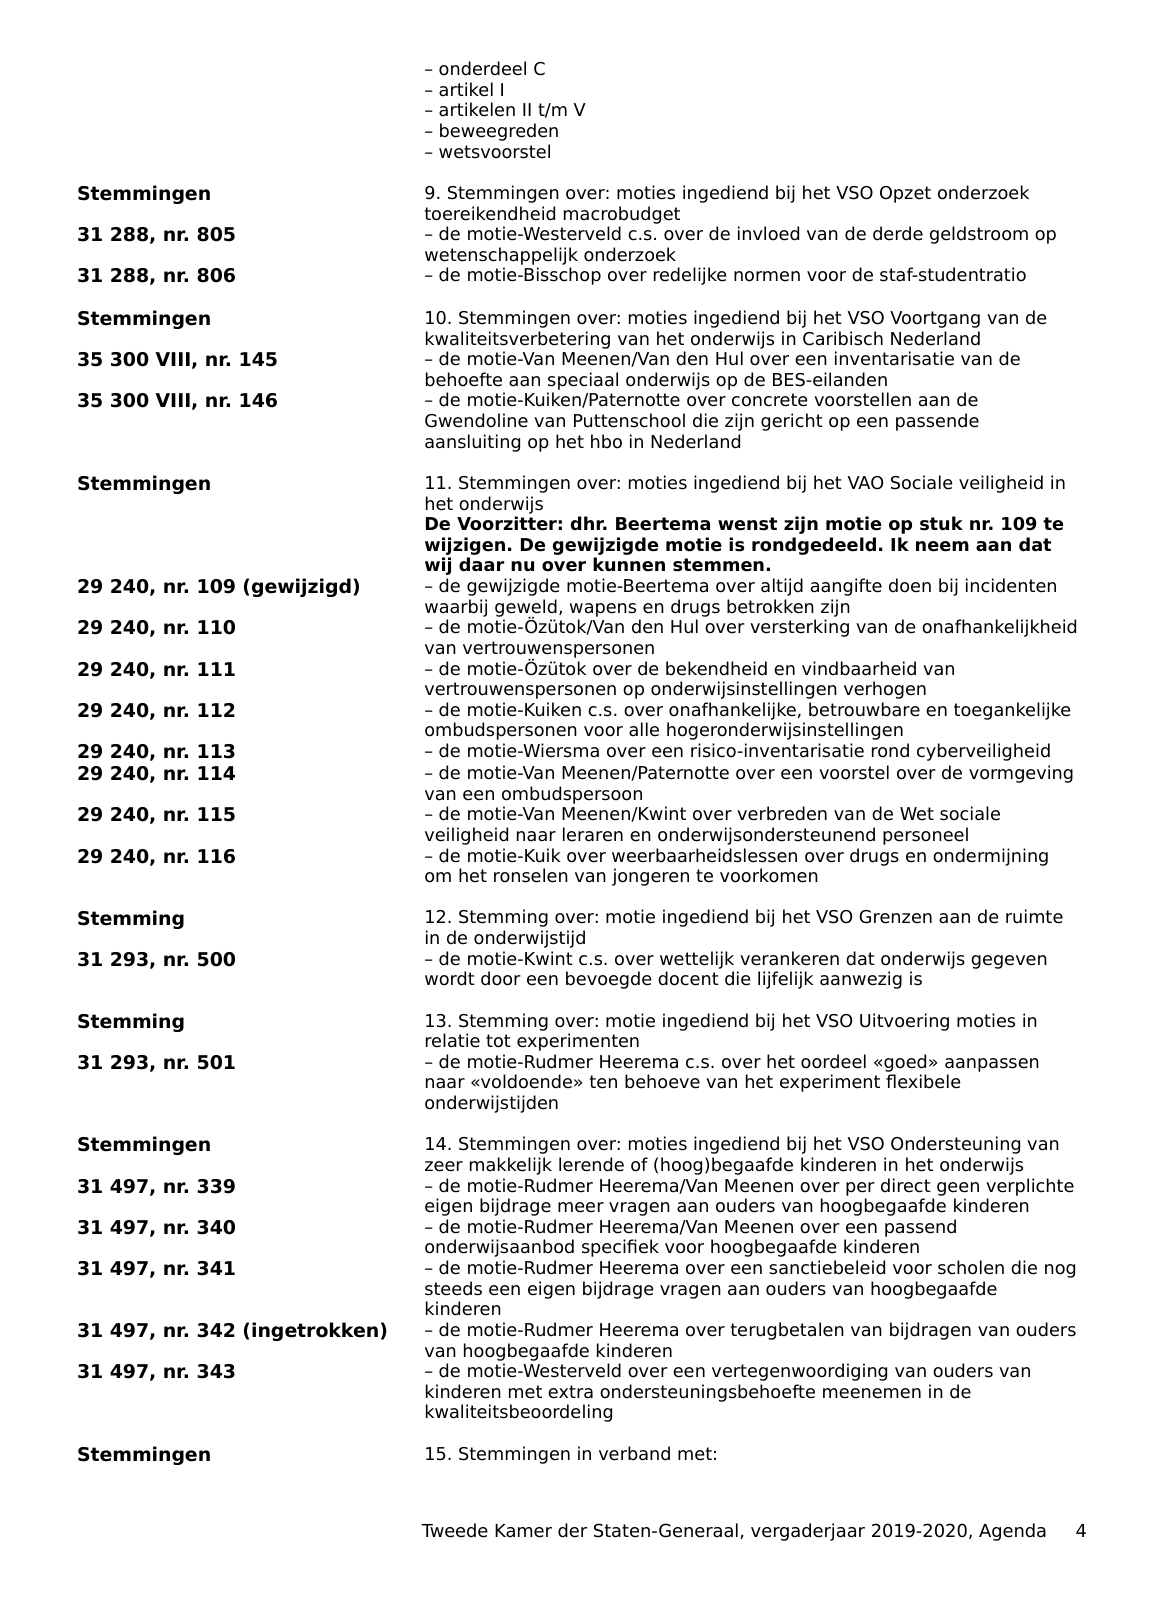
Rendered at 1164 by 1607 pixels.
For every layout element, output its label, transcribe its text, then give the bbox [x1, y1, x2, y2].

table_cell [77, 80, 401, 100]
table_cell – de motie-Özütok/Van den Hul over versterking van de onafhankelijkheid van vertrouwenspersonen [418, 617, 1087, 658]
table_cell [401, 224, 418, 265]
table_cell 29 240, nr. 114 [77, 763, 401, 804]
table_cell Stemming [77, 908, 401, 949]
table_cell [418, 162, 1087, 183]
table_cell [401, 990, 418, 1011]
table_cell 31 293, nr. 500 [77, 949, 401, 990]
table_cell [401, 949, 418, 990]
table_cell [401, 121, 418, 142]
table_cell 29 240, nr. 109 (gewijzigd) [77, 576, 401, 617]
table_cell [401, 1258, 418, 1320]
table_cell [401, 659, 418, 700]
table_cell 31 293, nr. 501 [77, 1052, 401, 1114]
table_cell [401, 846, 418, 887]
table_cell 31 497, nr. 342 (ingetrokken) [77, 1320, 401, 1361]
table_cell [401, 183, 418, 224]
table_cell – de motie-Westerveld c.s. over de invloed van de derde geldstroom op wetenschappelijk onderzoek [418, 224, 1087, 265]
table_cell 31 497, nr. 343 [77, 1361, 401, 1423]
table_cell – de motie-Wiersma over een risico-inventarisatie rond cyberveiligheid [418, 741, 1087, 763]
table_cell 35 300 VIII, nr. 146 [77, 390, 401, 452]
table_cell [401, 390, 418, 452]
table_cell – de motie-Van Meenen/Kwint over verbreden van de Wet sociale veiligheid naar leraren en onderwijsondersteunend personeel [418, 804, 1087, 846]
table_cell – de motie-Westerveld over een vertegenwoordiging van ouders van kinderen met extra ondersteuningsbehoefte meenemen in de kwaliteitsbeoordeling [418, 1361, 1087, 1423]
table_cell [401, 741, 418, 763]
table_cell – de motie-Rudmer Heerema/Van Meenen over per direct geen verplichte eigen bijdrage meer vragen aan ouders van hoogbegaafde kinderen [418, 1176, 1087, 1217]
table_cell 9. Stemmingen over: moties ingediend bij het VSO Opzet onderzoek toereikendheid macrobudget [418, 183, 1087, 224]
table_cell [77, 887, 401, 907]
table_cell Stemmingen [77, 308, 401, 349]
table_cell 31 497, nr. 339 [77, 1176, 401, 1217]
table_cell [401, 308, 418, 349]
table_cell – de motie-Kuiken c.s. over onafhankelijke, betrouwbare en toegankelijke ombudspersonen voor alle hogeronderwijsinstellingen [418, 700, 1087, 741]
table_cell 31 497, nr. 341 [77, 1258, 401, 1320]
table_cell [77, 162, 401, 183]
table_cell – de motie-Rudmer Heerema over terugbetalen van bijdragen van ouders van hoogbegaafde kinderen [418, 1320, 1087, 1361]
table_cell Stemmingen [77, 473, 401, 514]
table_cell De Voorzitter: dhr. Beertema wenst zijn motie op stuk nr. 109 te wijzigen. De gewijzigde motie is rondgedeeld. Ik neem aan dat wij daar nu over kunnen stemmen. [418, 514, 1087, 576]
table_cell – de motie-Rudmer Heerema/Van Meenen over een passend onderwijsaanbod specifiek voor hoogbegaafde kinderen [418, 1217, 1087, 1258]
table_cell 29 240, nr. 112 [77, 700, 401, 741]
table_cell [401, 1114, 418, 1134]
table_cell [418, 990, 1087, 1011]
table_cell Stemmingen [77, 183, 401, 224]
table_cell [77, 100, 401, 121]
table_cell Stemmingen [77, 1444, 401, 1466]
table_cell [418, 287, 1087, 308]
table_cell [401, 349, 418, 390]
table_cell – artikel I [418, 80, 1087, 100]
table_cell [401, 700, 418, 741]
table_cell [401, 763, 418, 804]
table_cell [401, 452, 418, 473]
table_cell [418, 1114, 1087, 1134]
table_cell 12. Stemming over: motie ingediend bij het VSO Grenzen aan de ruimte in de onderwijstijd [418, 908, 1087, 949]
table_cell 14. Stemmingen over: moties ingediend bij het VSO Ondersteuning van zeer makkelijk lerende of (hoog)begaafde kinderen in het onderwijs [418, 1134, 1087, 1176]
table_cell [401, 1320, 418, 1361]
table_cell [418, 887, 1087, 907]
table_cell [401, 142, 418, 162]
table_cell 11. Stemmingen over: moties ingediend bij het VAO Sociale veiligheid in het onderwijs [418, 473, 1087, 514]
table_cell [401, 576, 418, 617]
table_cell 29 240, nr. 113 [77, 741, 401, 763]
table_cell – de motie-Rudmer Heerema over een sanctiebeleid voor scholen die nog steeds een eigen bijdrage vragen aan ouders van hoogbegaafde kinderen [418, 1258, 1087, 1320]
table_cell 31 288, nr. 806 [77, 265, 401, 287]
table_cell Stemming [77, 1011, 401, 1052]
table_cell [401, 265, 418, 287]
table_cell [77, 452, 401, 473]
table_cell – onderdeel C [418, 59, 1087, 80]
table_cell – de gewijzigde motie-Beertema over altijd aangifte doen bij incidenten waarbij geweld, wapens en drugs betrokken zijn [418, 576, 1087, 617]
table_cell – de motie-Bisschop over redelijke normen voor de staf-studentratio [418, 265, 1087, 287]
table_cell [401, 80, 418, 100]
table_cell [401, 1444, 418, 1466]
table_cell – de motie-Kuiken/Paternotte over concrete voorstellen aan de Gwendoline van Puttenschool die zijn gericht op een passende aansluiting op het hbo in Nederland [418, 390, 1087, 452]
table_cell – de motie-Özütok over de bekendheid en vindbaarheid van vertrouwenspersonen op onderwijsinstellingen verhogen [418, 659, 1087, 700]
table_cell 35 300 VIII, nr. 145 [77, 349, 401, 390]
table_cell [401, 887, 418, 907]
table_cell [77, 142, 401, 162]
table_cell – de motie-Kwint c.s. over wettelijk verankeren dat onderwijs gegeven wordt door een bevoegde docent die lijfelijk aanwezig is [418, 949, 1087, 990]
table_cell – wetsvoorstel [418, 142, 1087, 162]
table_cell [401, 1011, 418, 1052]
table_cell [401, 1361, 418, 1423]
table_cell [401, 1134, 418, 1176]
table_cell [77, 990, 401, 1011]
table_cell [401, 804, 418, 846]
table_cell [77, 121, 401, 142]
table_cell 31 497, nr. 340 [77, 1217, 401, 1258]
table_cell 15. Stemmingen in verband met: [418, 1444, 1087, 1466]
table_cell [401, 1176, 418, 1217]
table_cell – de motie-Van Meenen/Van den Hul over een inventarisatie van de behoefte aan speciaal onderwijs op de BES-eilanden [418, 349, 1087, 390]
table_cell 29 240, nr. 116 [77, 846, 401, 887]
table_cell 31 288, nr. 805 [77, 224, 401, 265]
table_cell 10. Stemmingen over: moties ingediend bij het VSO Voortgang van de kwaliteitsverbetering van het onderwijs in Caribisch Nederland [418, 308, 1087, 349]
table_cell [401, 59, 418, 80]
table_cell – beweegreden [418, 121, 1087, 142]
table_cell 29 240, nr. 110 [77, 617, 401, 658]
table_cell [401, 617, 418, 658]
table_cell [418, 1423, 1087, 1444]
table_cell [401, 908, 418, 949]
table_cell [418, 452, 1087, 473]
table_cell [401, 1217, 418, 1258]
table_cell [401, 100, 418, 121]
table_cell – de motie-Kuik over weerbaarheidslessen over drugs en ondermijning om het ronselen van jongeren te voorkomen [418, 846, 1087, 887]
table_cell [77, 59, 401, 80]
table_cell [77, 514, 401, 576]
table_cell – de motie-Van Meenen/Paternotte over een voorstel over de vormgeving van een ombudspersoon [418, 763, 1087, 804]
table_cell [401, 1052, 418, 1114]
table_cell [401, 514, 418, 576]
table_cell [77, 1423, 401, 1444]
table_cell – de motie-Rudmer Heerema c.s. over het oordeel «goed» aanpassen naar «voldoende» ten behoeve van het experiment flexibele onderwijstijden [418, 1052, 1087, 1114]
table_cell [401, 162, 418, 183]
table_cell [77, 287, 401, 308]
table_cell [401, 1423, 418, 1444]
table_cell 13. Stemming over: motie ingediend bij het VSO Uitvoering moties in relatie tot experimenten [418, 1011, 1087, 1052]
table_cell – artikelen II t/m V [418, 100, 1087, 121]
table_cell [401, 473, 418, 514]
table_cell Stemmingen [77, 1134, 401, 1176]
table_cell [401, 287, 418, 308]
table_cell 29 240, nr. 111 [77, 659, 401, 700]
table_cell [77, 1114, 401, 1134]
table_cell 29 240, nr. 115 [77, 804, 401, 846]
